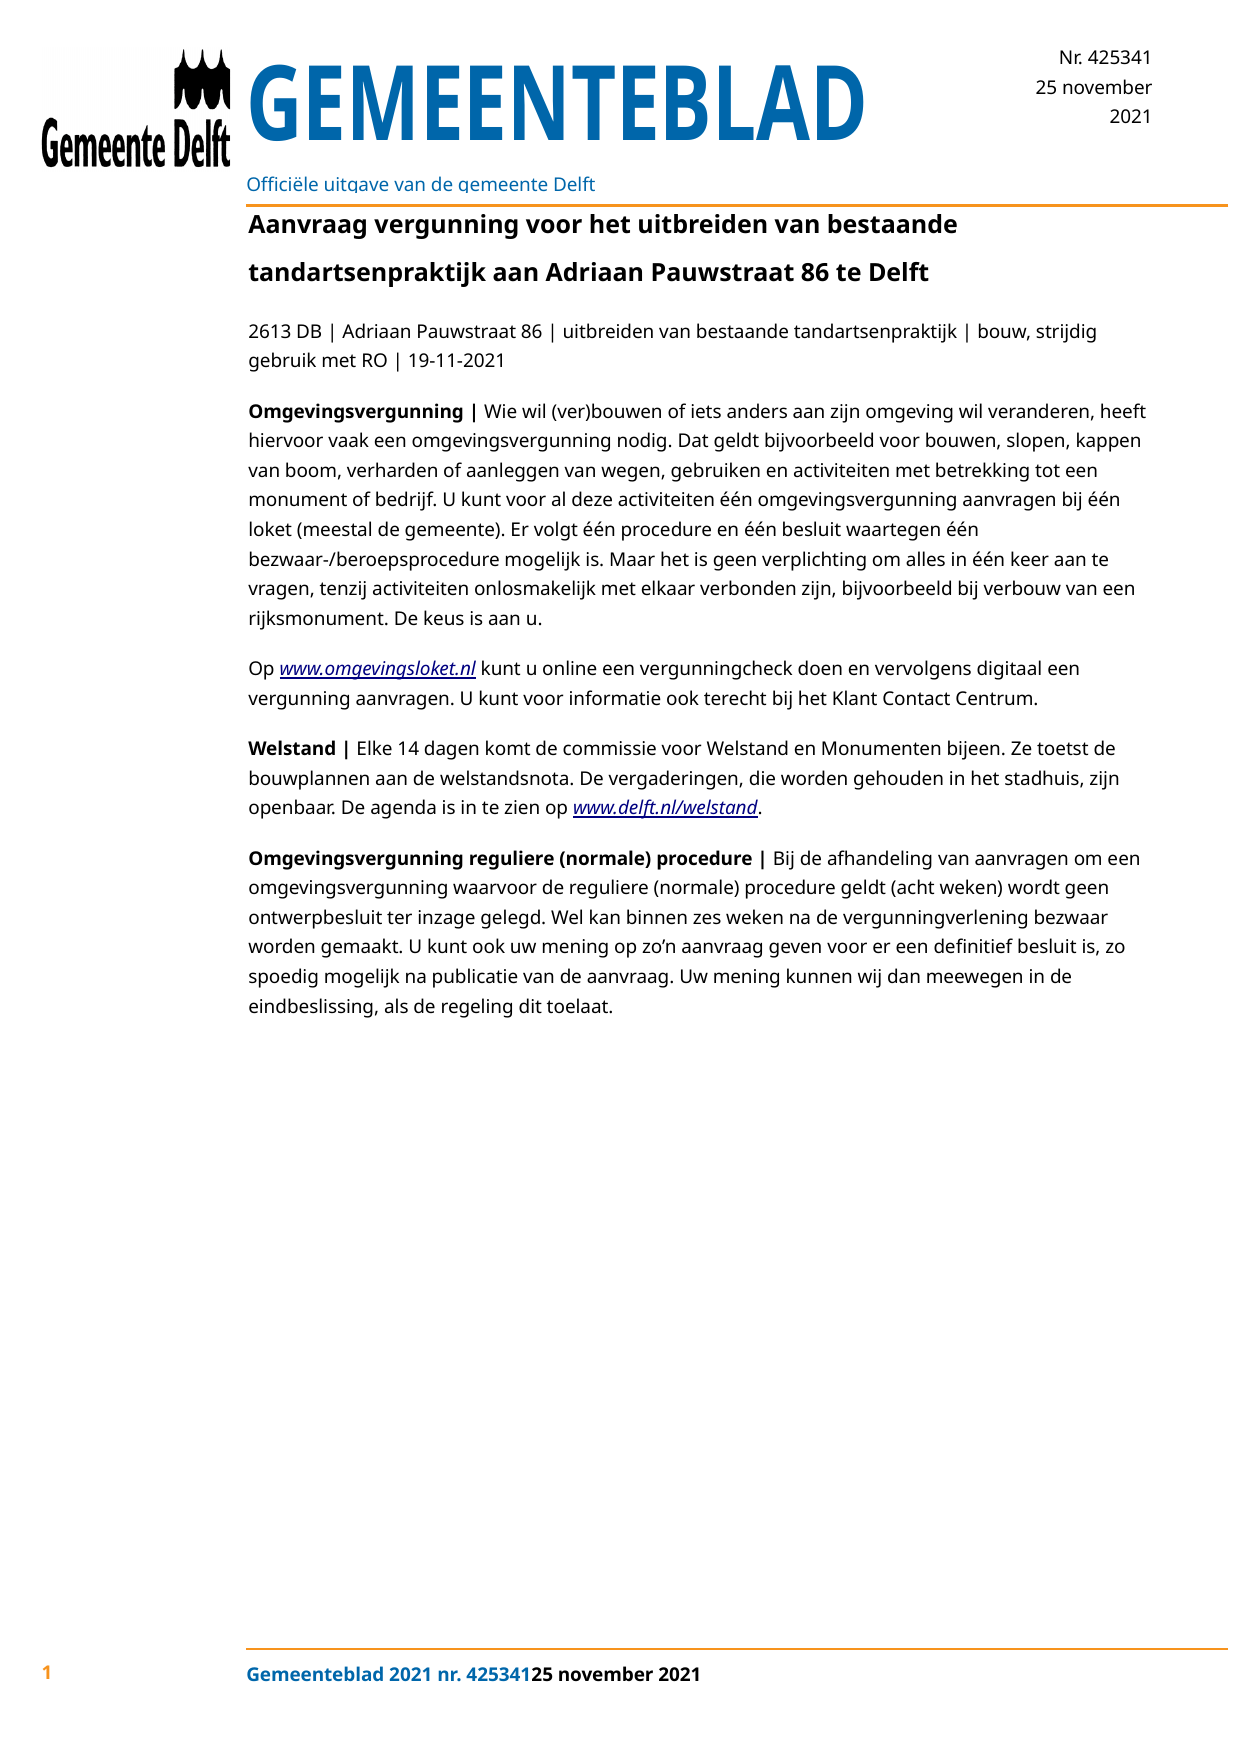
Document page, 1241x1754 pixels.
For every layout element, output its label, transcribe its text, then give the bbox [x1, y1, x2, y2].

text Welstand | Elke 14 dagen komt de commissie voor Welstand en Monumenten bijeen. Ze toetst de bouwplannen aan de welstandsnota. De vergaderingen, die worden gehouden in het stadhuis, zijn openbaar. De agenda is in te zien op www.delft.nl/welstand. [248, 735, 1152, 820]
text Op www.omgevingsloket.nl kunt u online een vergunningcheck doen en vervolgens digitaal een vergunning aanvragen. U kunt voor informatie ook terecht bij het Klant Contact Centrum. [248, 655, 1152, 711]
text Omgevingsvergunning reguliere (normale) procedure | Bij de afhandeling van aanvragen om een omgevingsvergunning waarvoor de reguliere (normale) procedure geldt (acht weken) wordt geen ontwerpbesluit ter inzage gelegd. Wel kan binnen zes weken na de vergunningverlening bezwaar worden gemaakt. U kunt ook uw mening op zo’n aanvraag geven voor er een definitief besluit is, zo spoedig mogelijk na publicatie van de aanvraag. Uw mening kunnen wij dan meewegen in de eindbeslissing, als de regeling dit toelaat. [248, 845, 1152, 1019]
text Omgevingsvergunning | Wie wil (ver)bouwen of iets anders aan zijn omgeving wil veranderen, heeft hiervoor vaak een omgevingsvergunning nodig. Dat geldt bijvoorbeeld voor bouwen, slopen, kappen van boom, verharden of aanleggen van wegen, gebruiken en activiteiten met betrekking tot een monument of bedrijf. U kunt voor al deze activiteiten één omgevingsvergunning aanvragen bij één loket (meestal de gemeente). Er volgt één procedure en één besluit waartegen één bezwaar-/beroepsprocedure mogelijk is. Maar het is geen verplichting om alles in één keer aan te vragen, tenzij activiteiten onlosmakelijk met elkaar verbonden zijn, bijvoorbeeld bij verbouw van een rijksmonument. De keus is aan u. [248, 398, 1152, 631]
text 2613 DB | Adriaan Pauwstraat 86 | uitbreiden van bestaande tandartsenpraktijk | bouw, strijdig gebruik met RO | 19-11-2021 [248, 318, 1152, 373]
picture [41, 47, 231, 172]
text Aanvraag vergunning voor het uitbreiden van bestaande tandartsenpraktijk aan Adriaan Pauwstraat 86 te Delft [248, 207, 1152, 288]
